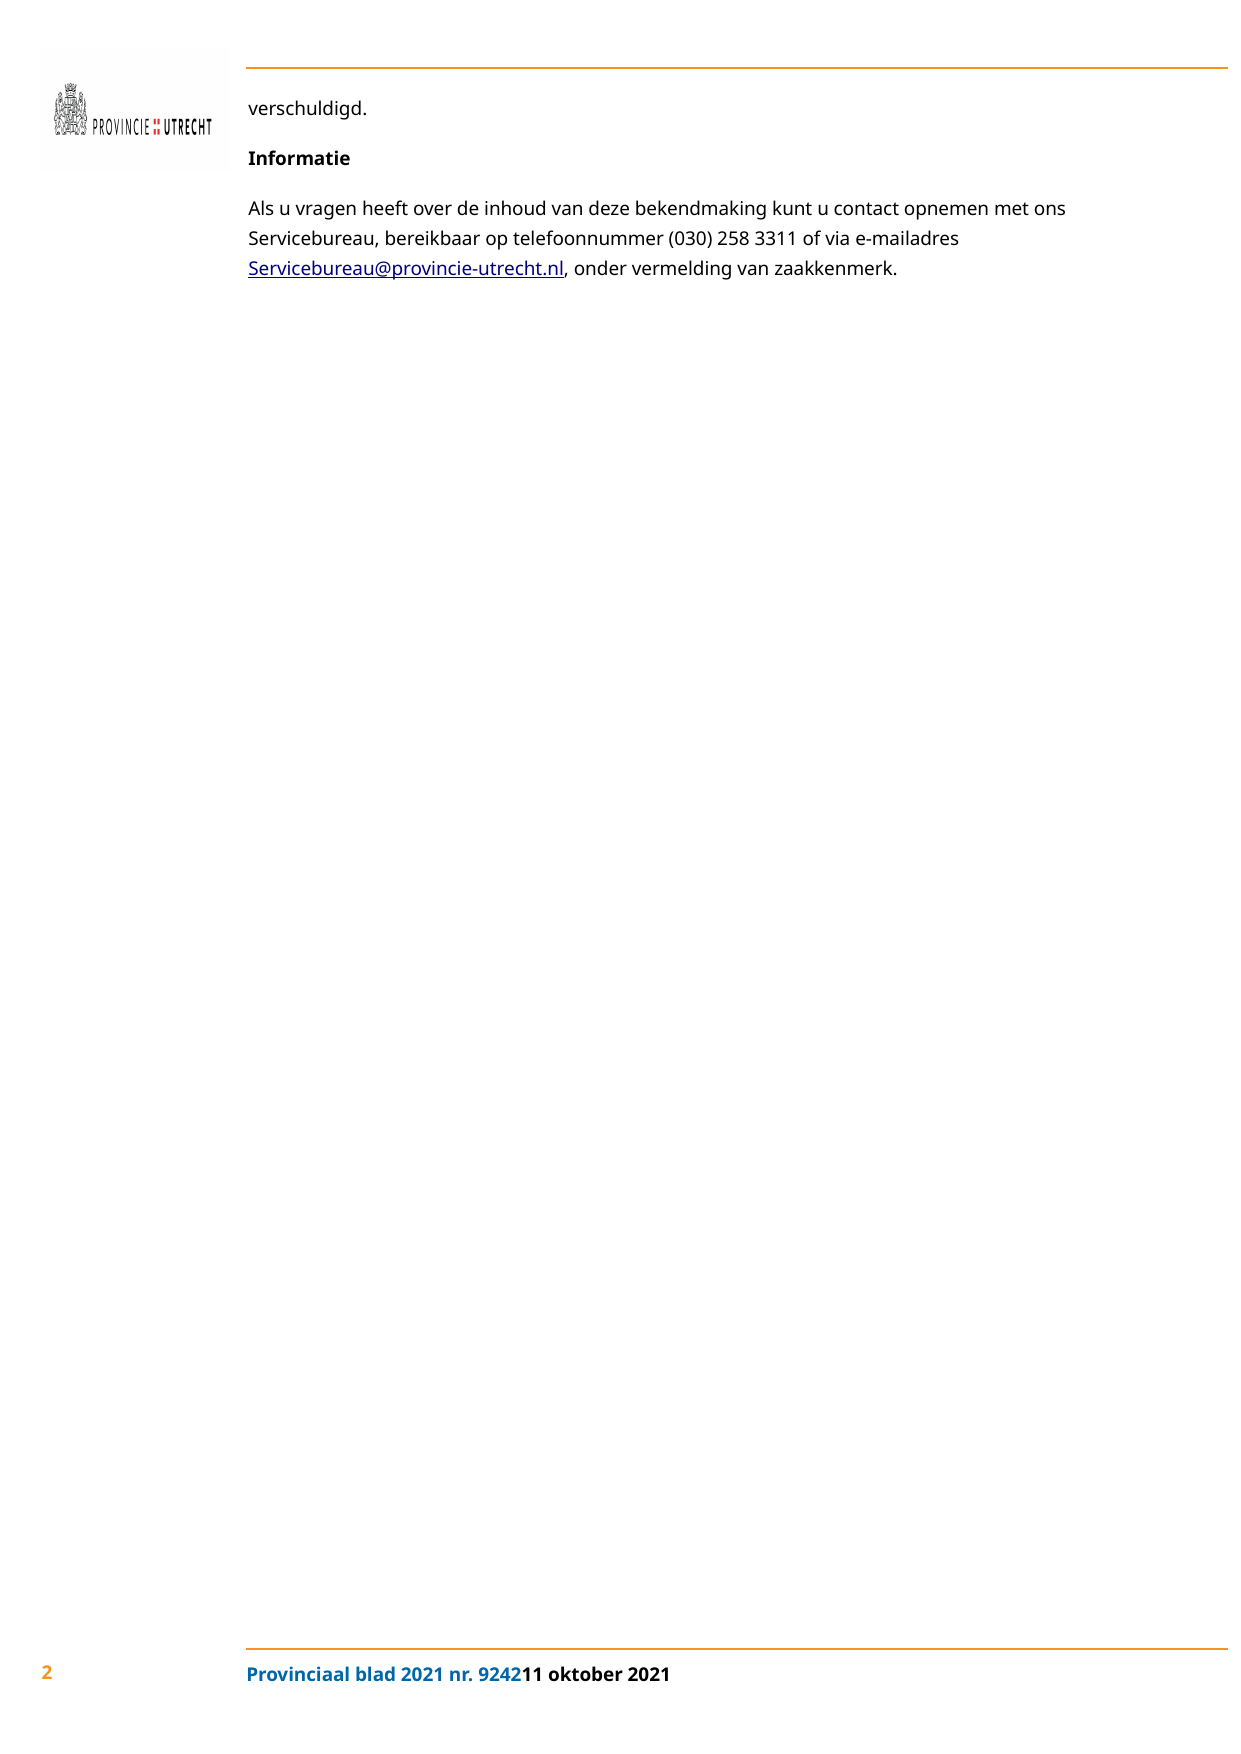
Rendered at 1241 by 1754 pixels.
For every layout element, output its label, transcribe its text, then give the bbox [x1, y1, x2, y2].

text Informatie [248, 145, 1152, 171]
text verschuldigd. [248, 95, 1152, 121]
picture [41, 47, 231, 172]
text Als u vragen heeft over de inhoud van deze bekendmaking kunt u contact opnemen met ons Servicebureau, bereikbaar op telefoonnummer (030) 258 3311 of via e-mailadres Servicebureau@provincie-utrecht.nl, onder vermelding van zaakkenmerk. [248, 196, 1152, 281]
